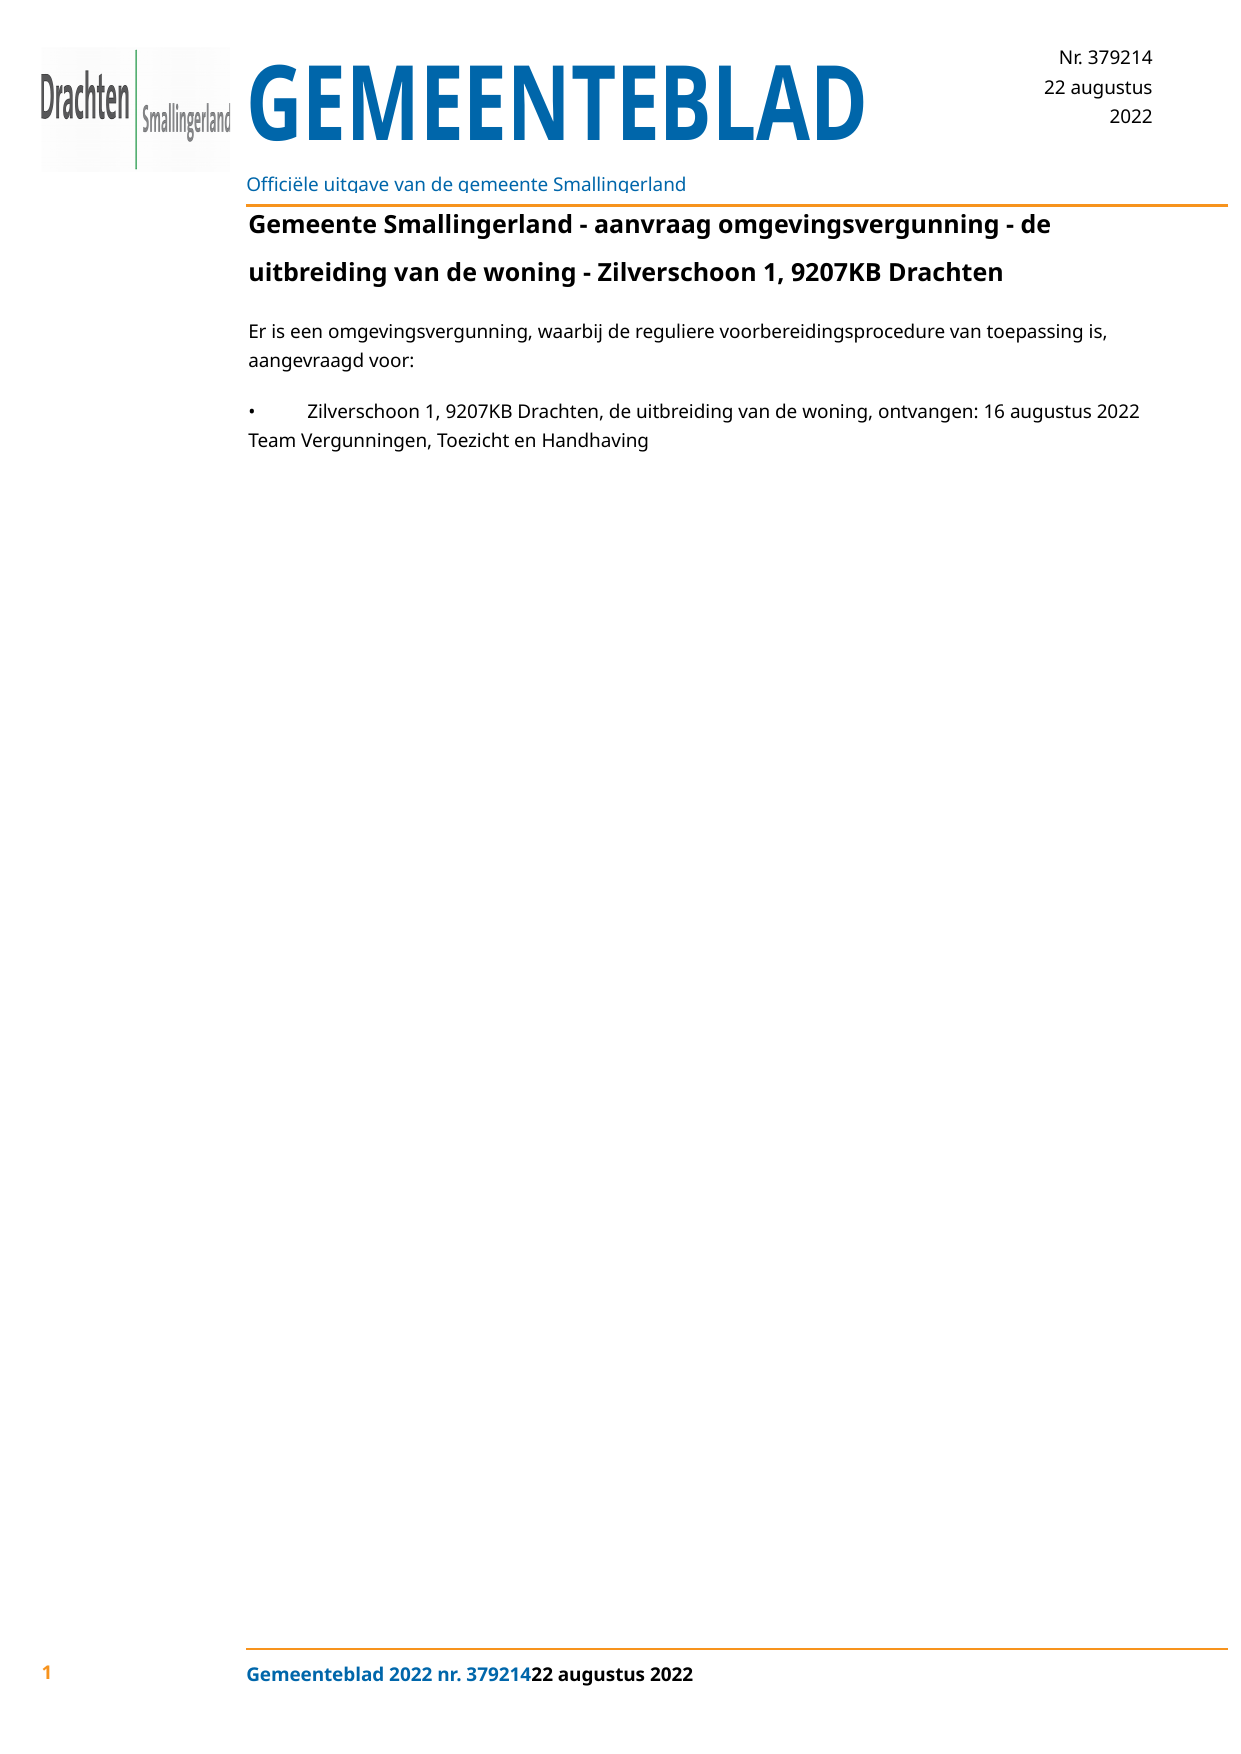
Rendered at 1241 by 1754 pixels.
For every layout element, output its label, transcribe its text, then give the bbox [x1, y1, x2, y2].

text Er is een omgevingsvergunning, waarbij de reguliere voorbereidingsprocedure van toepassing is, aangevraagd voor: [248, 318, 1152, 373]
text Team Vergunningen, Toezicht en Handhaving [248, 427, 1152, 453]
list Zilverschoon 1, 9207KB Drachten, de uitbreiding van de woning, ontvangen: 16 augustus 2022 [248, 398, 1152, 424]
picture [41, 47, 231, 172]
text Gemeente Smallingerland - aanvraag omgevingsvergunning - de uitbreiding van de woning - Zilverschoon 1, 9207KB Drachten [248, 207, 1152, 288]
